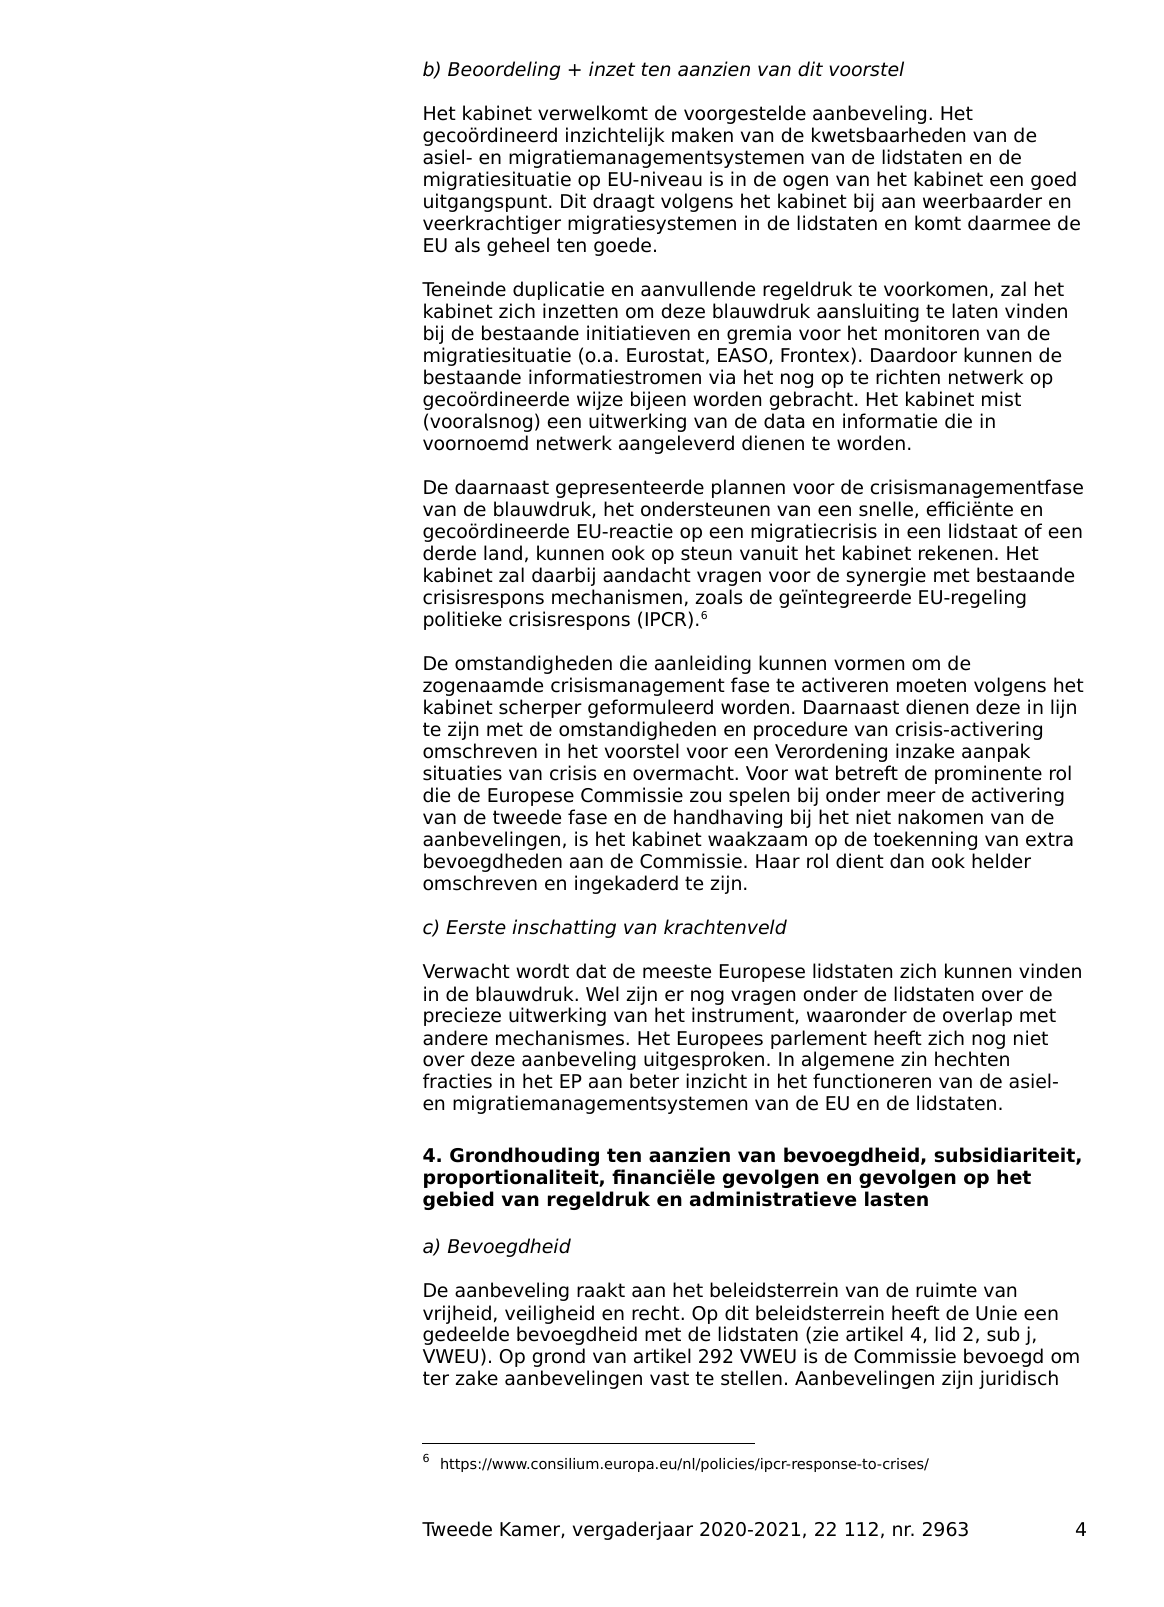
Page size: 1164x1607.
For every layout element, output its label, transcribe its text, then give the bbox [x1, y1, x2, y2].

subtitle 4. Grondhouding ten aanzien van bevoegdheid, subsidiariteit, proportionaliteit, financiële gevolgen en gevolgen op het gebied van regeldruk en administratieve lasten [422, 1145, 1087, 1211]
text De daarnaast gepresenteerde plannen voor de crisismanagementfase van de blauwdruk, het ondersteunen van een snelle, efficiënte en gecoördineerde EU-reactie op een migratiecrisis in een lidstaat of een derde land, kunnen ook op steun vanuit het kabinet rekenen. Het kabinet zal daarbij aandacht vragen voor de synergie met bestaande crisisrespons mechanismen, zoals de geïntegreerde EU-regeling politieke crisisrespons (IPCR). [422, 477, 1087, 631]
text Verwacht wordt dat de meeste Europese lidstaten zich kunnen vinden in de blauwdruk. Wel zijn er nog vragen onder de lidstaten over de precieze uitwerking van het instrument, waaronder de overlap met andere mechanismes. Het Europees parlement heeft zich nog niet over deze aanbeveling uitgesproken. In algemene zin hechten fracties in het EP aan beter inzicht in het functioneren van de asiel- en migratiemanagementsystemen van de EU en de lidstaten. [422, 961, 1087, 1115]
text De omstandigheden die aanleiding kunnen vormen om de zogenaamde crisismanagement fase te activeren moeten volgens het kabinet scherper geformuleerd worden. Daarnaast dienen deze in lijn te zijn met de omstandigheden en procedure van crisis-activering omschreven in het voorstel voor een Verordening inzake aanpak situaties van crisis en overmacht. Voor wat betreft de prominente rol die de Europese Commissie zou spelen bij onder meer de activering van de tweede fase en de handhaving bij het niet nakomen van de aanbevelingen, is het kabinet waakzaam op de toekenning van extra bevoegdheden aan de Commissie. Haar rol dient dan ook helder omschreven en ingekaderd te zijn. [422, 653, 1087, 895]
text De aanbeveling raakt aan het beleidsterrein van de ruimte van vrijheid, veiligheid en recht. Op dit beleidsterrein heeft de Unie een gedeelde bevoegdheid met de lidstaten (zie artikel 4, lid 2, sub j, VWEU). Op grond van artikel 292 VWEU is de Commissie bevoegd om ter zake aanbevelingen vast te stellen. Aanbevelingen zijn juridisch [422, 1280, 1087, 1390]
text https://www.consilium.europa.eu/nl/policies/ipcr-response-to-crises/ [422, 1452, 1087, 1474]
subtitle a) Bevoegdheid [422, 1236, 1087, 1258]
text Het kabinet verwelkomt de voorgestelde aanbeveling. Het gecoördineerd inzichtelijk maken van de kwetsbaarheden van de asiel- en migratiemanagementsystemen van de lidstaten en de migratiesituatie op EU-niveau is in de ogen van het kabinet een goed uitgangspunt. Dit draagt volgens het kabinet bij aan weerbaarder en veerkrachtiger migratiesystemen in de lidstaten en komt daarmee de EU als geheel ten goede. [422, 103, 1087, 257]
subtitle b) Beoordeling + inzet ten aanzien van dit voorstel [422, 59, 1087, 81]
subtitle c) Eerste inschatting van krachtenveld [422, 917, 1087, 939]
text Teneinde duplicatie en aanvullende regeldruk te voorkomen, zal het kabinet zich inzetten om deze blauwdruk aansluiting te laten vinden bij de bestaande initiatieven en gremia voor het monitoren van de migratiesituatie (o.a. Eurostat, EASO, Frontex). Daardoor kunnen de bestaande informatiestromen via het nog op te richten netwerk op gecoördineerde wijze bijeen worden gebracht. Het kabinet mist (vooralsnog) een uitwerking van de data en informatie die in voornoemd netwerk aangeleverd dienen te worden. [422, 279, 1087, 455]
